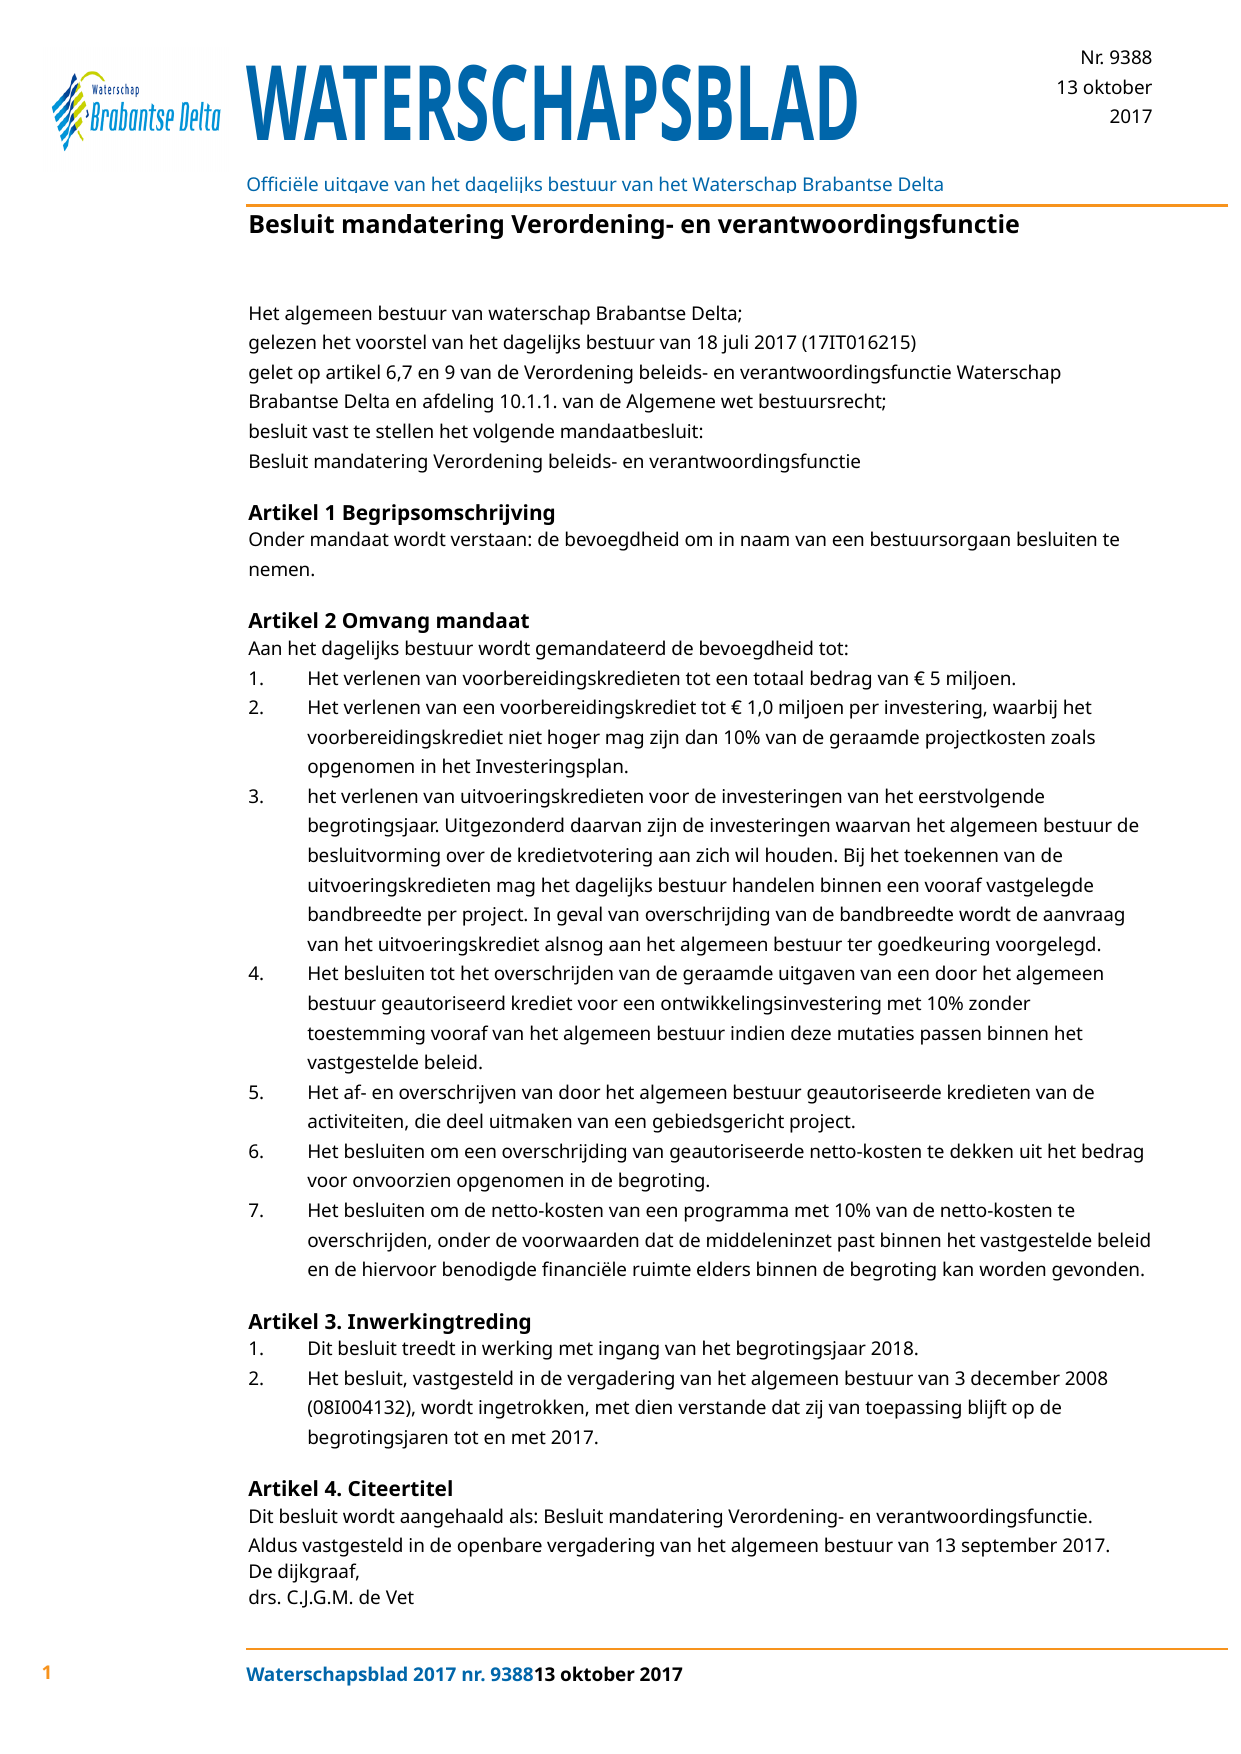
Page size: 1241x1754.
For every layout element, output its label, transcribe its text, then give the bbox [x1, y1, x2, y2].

text Onder mandaat wordt verstaan: de bevoegdheid om in naam van een bestuursorgaan besluiten te nemen. [248, 527, 1152, 582]
text gelet op artikel 6,7 en 9 van de Verordening beleids- en verantwoordingsfunctie Waterschap Brabantse Delta en afdeling 10.1.1. van de Algemene wet bestuursrecht; [248, 359, 1152, 414]
list Het verlenen van voorbereidingskredieten tot een totaal bedrag van € 5 miljoen. [248, 665, 1152, 690]
text Aan het dagelijks bestuur wordt gemandateerd de bevoegdheid tot: [248, 635, 1152, 661]
list het verlenen van uitvoeringskredieten voor de investeringen van het eerstvolgende begrotingsjaar. Uitgezonderd daarvan zijn de investeringen waarvan het algemeen bestuur de besluitvorming over de kredietvotering aan zich wil houden. Bij het toekennen van de uitvoeringskredieten mag het dagelijks bestuur handelen binnen een vooraf vastgelegde bandbreedte per project. In geval van overschrijding van de bandbreedte wordt de aanvraag van het uitvoeringskrediet alsnog aan het algemeen bestuur ter goedkeuring voorgelegd. [248, 783, 1152, 957]
list Het besluiten om de netto-kosten van een programma met 10% van de netto-kosten te overschrijden, onder de voorwaarden dat de middeleninzet past binnen het vastgestelde beleid en de hiervoor benodigde financiële ruimte elders binnen de begroting kan worden gevonden. [248, 1197, 1152, 1282]
text Besluit mandatering Verordening- en verantwoordingsfunctie [248, 207, 1152, 241]
list Het af- en overschrijven van door het algemeen bestuur geautoriseerde kredieten van de activiteiten, die deel uitmaken van een gebiedsgericht project. [248, 1079, 1152, 1134]
text gelezen het voorstel van het dagelijks bestuur van 18 juli 2017 (17IT016215) [248, 329, 1152, 355]
text besluit vast te stellen het volgende mandaatbesluit: [248, 418, 1152, 444]
list Het besluiten om een overschrijding van geautoriseerde netto-kosten te dekken uit het bedrag voor onvoorzien opgenomen in de begroting. [248, 1138, 1152, 1193]
list Dit besluit treedt in werking met ingang van het begrotingsjaar 2018. [248, 1335, 1152, 1361]
text Dit besluit wordt aangehaald als: Besluit mandatering Verordening- en verantwoordingsfunctie. [248, 1503, 1152, 1528]
text drs. C.J.G.M. de Vet [248, 1584, 1152, 1609]
text Artikel 3. Inwerkingtreding [248, 1307, 1152, 1335]
list Het besluiten tot het overschrijden van de geraamde uitgaven van een door het algemeen bestuur geautoriseerd krediet voor een ontwikkelingsinvestering met 10% zonder toestemming vooraf van het algemeen bestuur indien deze mutaties passen binnen het vastgestelde beleid. [248, 961, 1152, 1075]
list Het besluit, vastgesteld in de vergadering van het algemeen bestuur van 3 december 2008 (08I004132), wordt ingetrokken, met dien verstande dat zij van toepassing blijft op de begrotingsjaren tot en met 2017. [248, 1365, 1152, 1450]
text Artikel 2 Omvang mandaat [248, 607, 1152, 635]
text De dijkgraaf, [248, 1558, 1152, 1584]
text Het algemeen bestuur van waterschap Brabantse Delta; [248, 300, 1152, 326]
text Besluit mandatering Verordening beleids- en verantwoordingsfunctie [248, 448, 1152, 473]
text Artikel 4. Citeertitel [248, 1474, 1152, 1503]
text Artikel 1 Begripsomschrijving [248, 498, 1152, 527]
text Aldus vastgesteld in de openbare vergadering van het algemeen bestuur van 13 september 2017. [248, 1532, 1152, 1558]
picture [41, 47, 231, 172]
list Het verlenen van een voorbereidingskrediet tot € 1,0 miljoen per investering, waarbij het voorbereidingskrediet niet hoger mag zijn dan 10% van de geraamde projectkosten zoals opgenomen in het Investeringsplan. [248, 694, 1152, 779]
